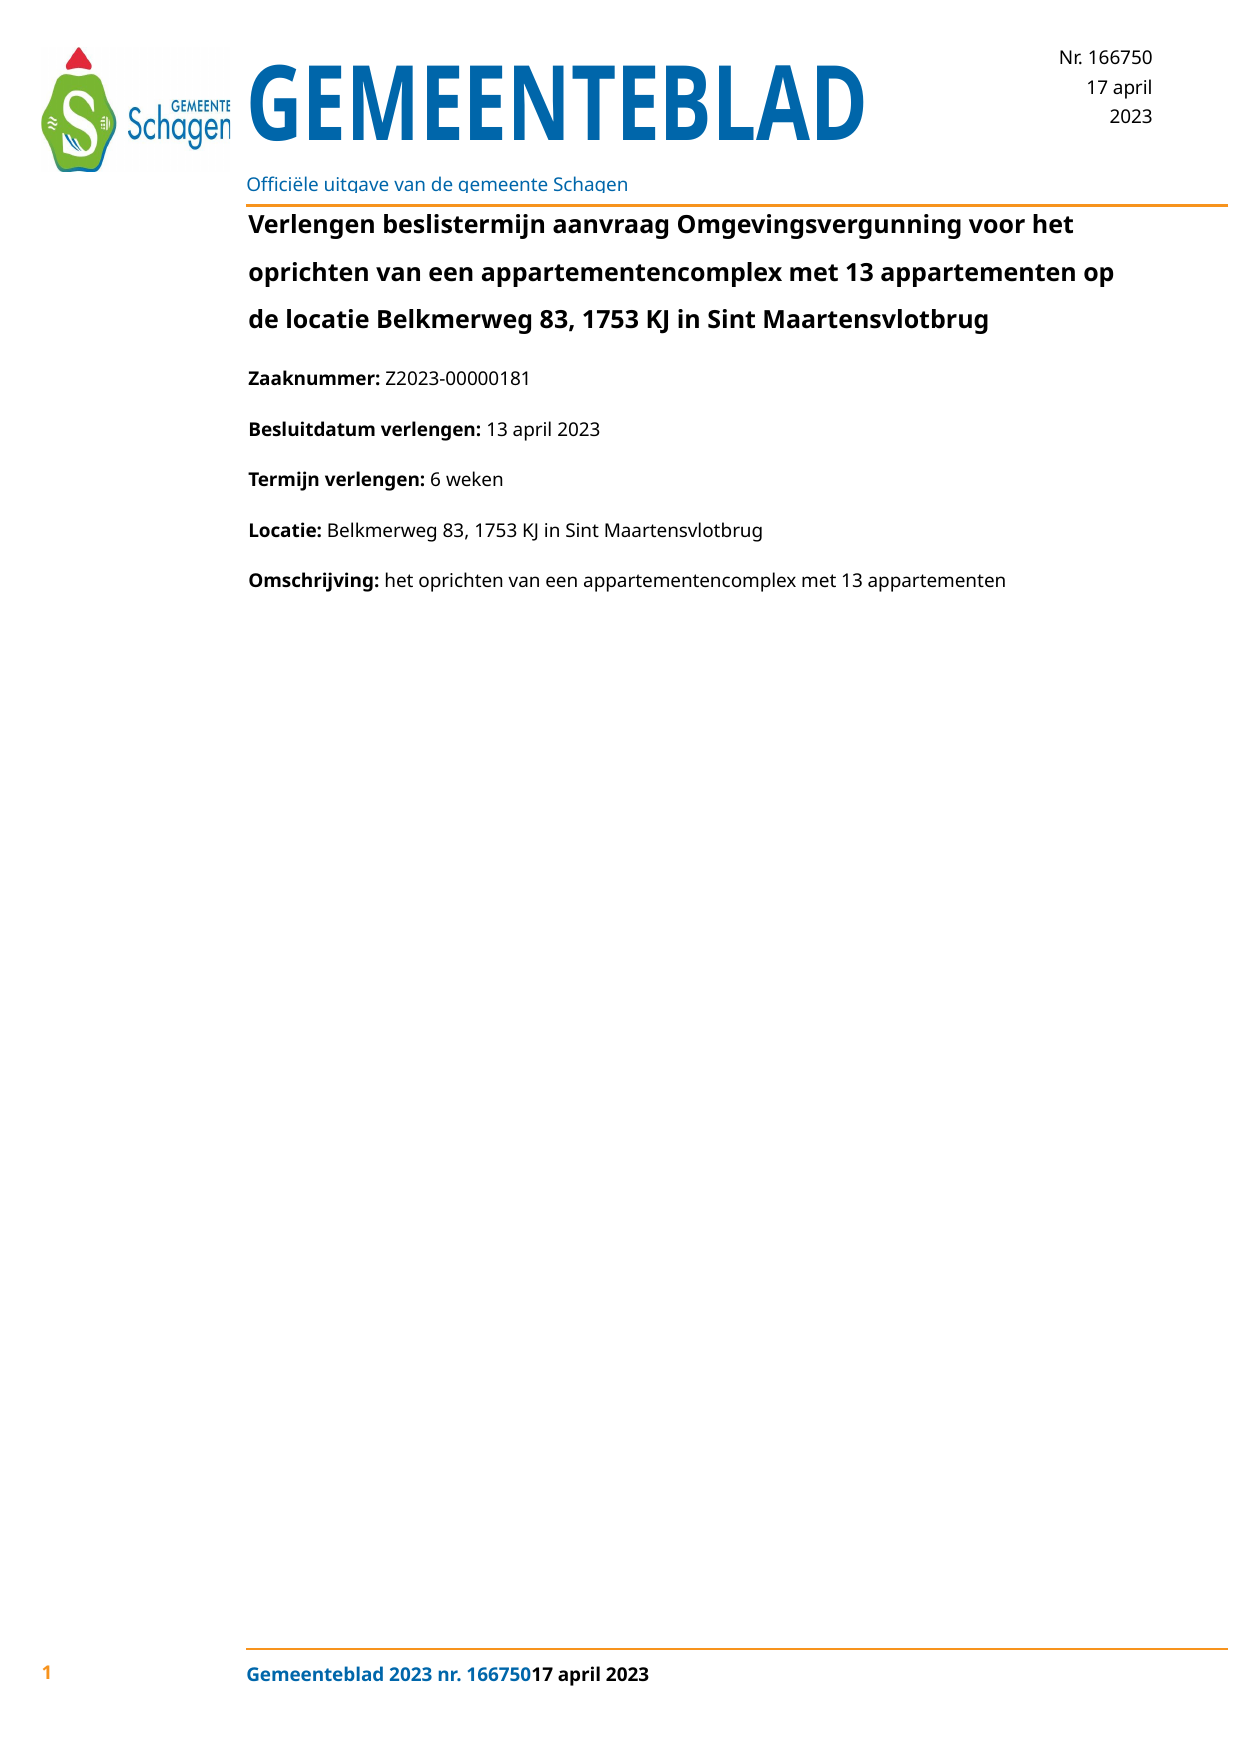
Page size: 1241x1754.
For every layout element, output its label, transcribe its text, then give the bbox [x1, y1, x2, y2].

picture [41, 47, 231, 172]
text Locatie: Belkmerweg 83, 1753 KJ in Sint Maartensvlotbrug [248, 517, 1152, 542]
text Termijn verlengen: 6 weken [248, 466, 1152, 492]
text Verlengen beslistermijn aanvraag Omgevingsvergunning voor het oprichten van een appartementencomplex met 13 appartementen op de locatie Belkmerweg 83, 1753 KJ in Sint Maartensvlotbrug [248, 207, 1152, 336]
text Omschrijving: het oprichten van een appartementencomplex met 13 appartementen [248, 567, 1152, 593]
text Zaaknummer: Z2023-00000181 [248, 366, 1152, 391]
text Besluitdatum verlengen: 13 april 2023 [248, 416, 1152, 442]
